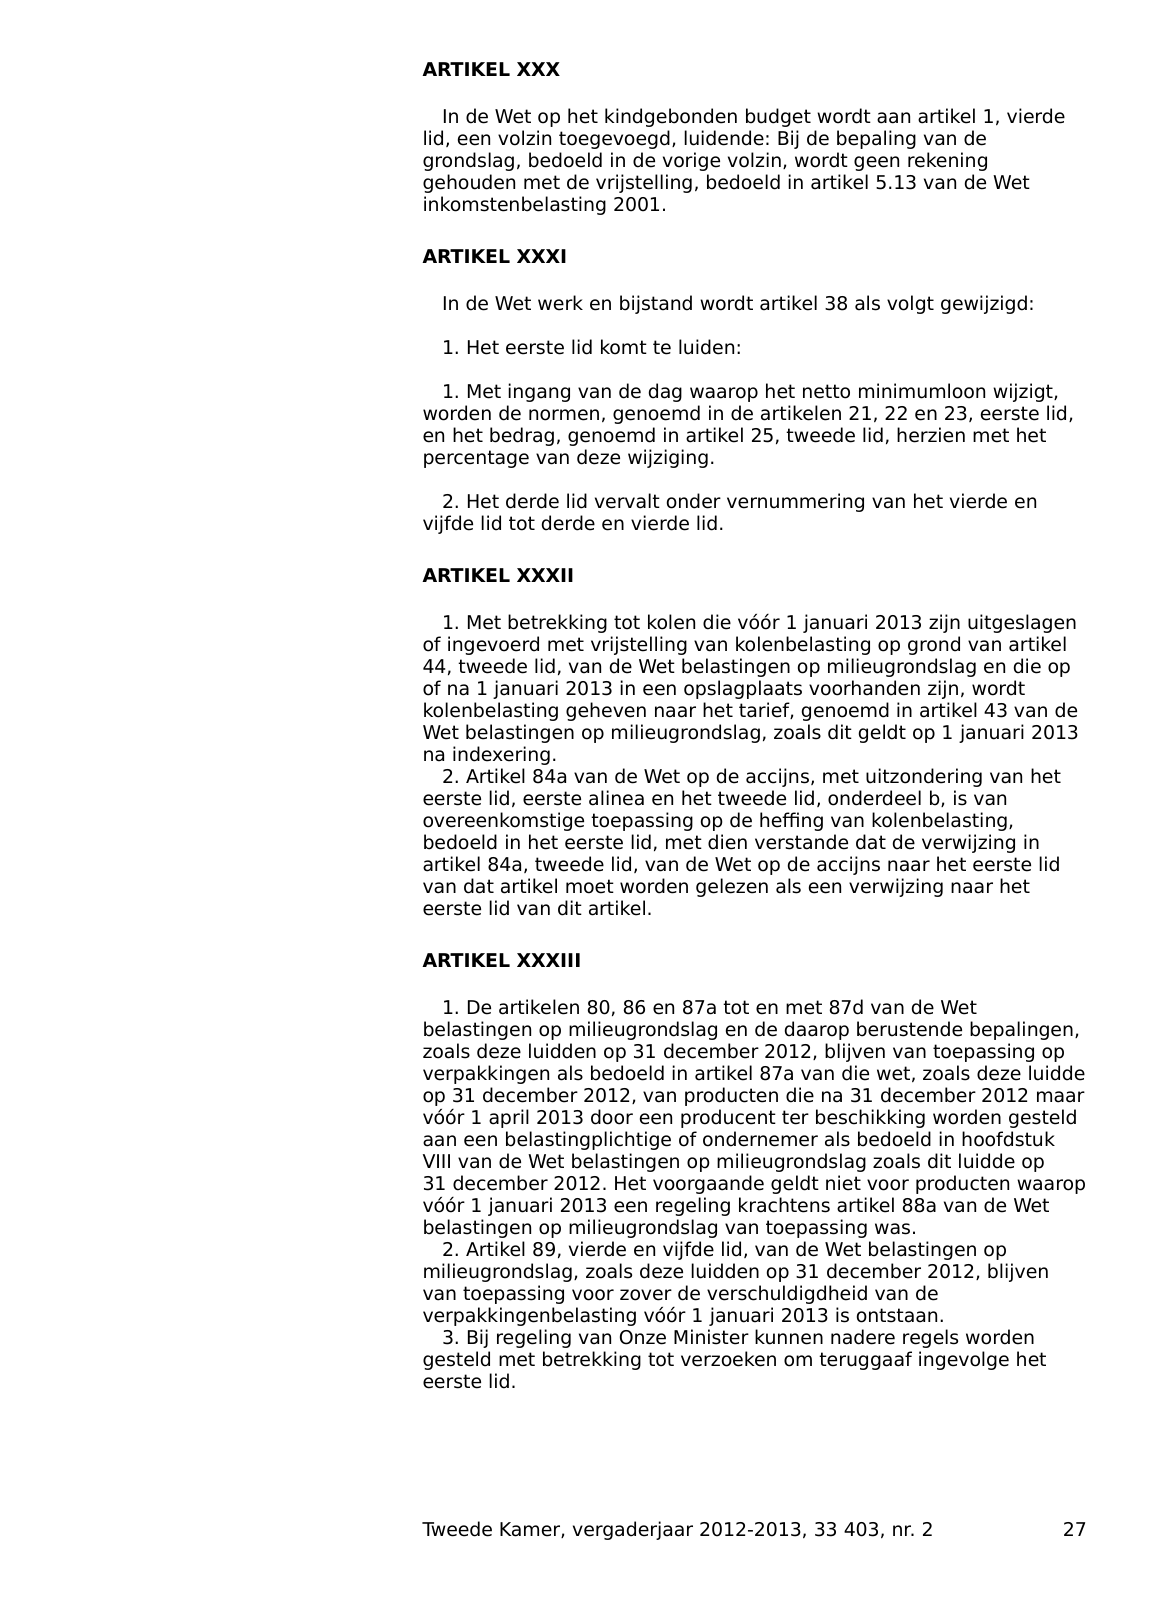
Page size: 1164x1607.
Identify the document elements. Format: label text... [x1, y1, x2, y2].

text In de Wet werk en bijstand wordt artikel 38 als volgt gewijzigd: [422, 293, 1087, 315]
subtitle ARTIKEL XXXII [422, 565, 1087, 587]
text 2. Artikel 89, vierde en vijfde lid, van de Wet belastingen op milieugrondslag, zoals deze luidden op 31 december 2012, blijven van toepassing voor zover de verschuldigdheid van de verpakkingenbelasting vóór 1 januari 2013 is ontstaan. [422, 1239, 1087, 1327]
text 2. Het derde lid vervalt onder vernummering van het vierde en vijfde lid tot derde en vierde lid. [422, 491, 1087, 535]
subtitle ARTIKEL XXXIII [422, 950, 1087, 972]
text 1. Het eerste lid komt te luiden: [422, 337, 1087, 359]
text 1. Met betrekking tot kolen die vóór 1 januari 2013 zijn uitgeslagen of ingevoerd met vrijstelling van kolenbelasting op grond van artikel 44, tweede lid, van de Wet belastingen op milieugrondslag en die op of na 1 januari 2013 in een opslagplaats voorhanden zijn, wordt kolenbelasting geheven naar het tarief, genoemd in artikel 43 van de Wet belastingen op milieugrondslag, zoals dit geldt op 1 januari 2013 na indexering. [422, 612, 1087, 766]
text 1. Met ingang van de dag waarop het netto minimumloon wijzigt, worden de normen, genoemd in de artikelen 21, 22 en 23, eerste lid, en het bedrag, genoemd in artikel 25, tweede lid, herzien met het percentage van deze wijziging. [422, 381, 1087, 469]
text 3. Bij regeling van Onze Minister kunnen nadere regels worden gesteld met betrekking tot verzoeken om teruggaaf ingevolge het eerste lid. [422, 1327, 1087, 1393]
subtitle ARTIKEL XXXI [422, 246, 1087, 268]
text In de Wet op het kindgebonden budget wordt aan artikel 1, vierde lid, een volzin toegevoegd, luidende: Bij de bepaling van de grondslag, bedoeld in de vorige volzin, wordt geen rekening gehouden met de vrijstelling, bedoeld in artikel 5.13 van de Wet inkomstenbelasting 2001. [422, 106, 1087, 216]
text 2. Artikel 84a van de Wet op de accijns, met uitzondering van het eerste lid, eerste alinea en het tweede lid, onderdeel b, is van overeenkomstige toepassing op de heffing van kolenbelasting, bedoeld in het eerste lid, met dien verstande dat de verwijzing in artikel 84a, tweede lid, van de Wet op de accijns naar het eerste lid van dat artikel moet worden gelezen als een verwijzing naar het eerste lid van dit artikel. [422, 766, 1087, 920]
subtitle ARTIKEL XXX [422, 59, 1087, 81]
text 1. De artikelen 80, 86 en 87a tot en met 87d van de Wet belastingen op milieugrondslag en de daarop berustende bepalingen, zoals deze luidden op 31 december 2012, blijven van toepassing op verpakkingen als bedoeld in artikel 87a van die wet, zoals deze luidde op 31 december 2012, van producten die na 31 december 2012 maar vóór 1 april 2013 door een producent ter beschikking worden gesteld aan een belastingplichtige of ondernemer als bedoeld in hoofdstuk VIII van de Wet belastingen op milieugrondslag zoals dit luidde op 31 december 2012. Het voorgaande geldt niet voor producten waarop vóór 1 januari 2013 een regeling krachtens artikel 88a van de Wet belastingen op milieugrondslag van toepassing was. [422, 997, 1087, 1239]
